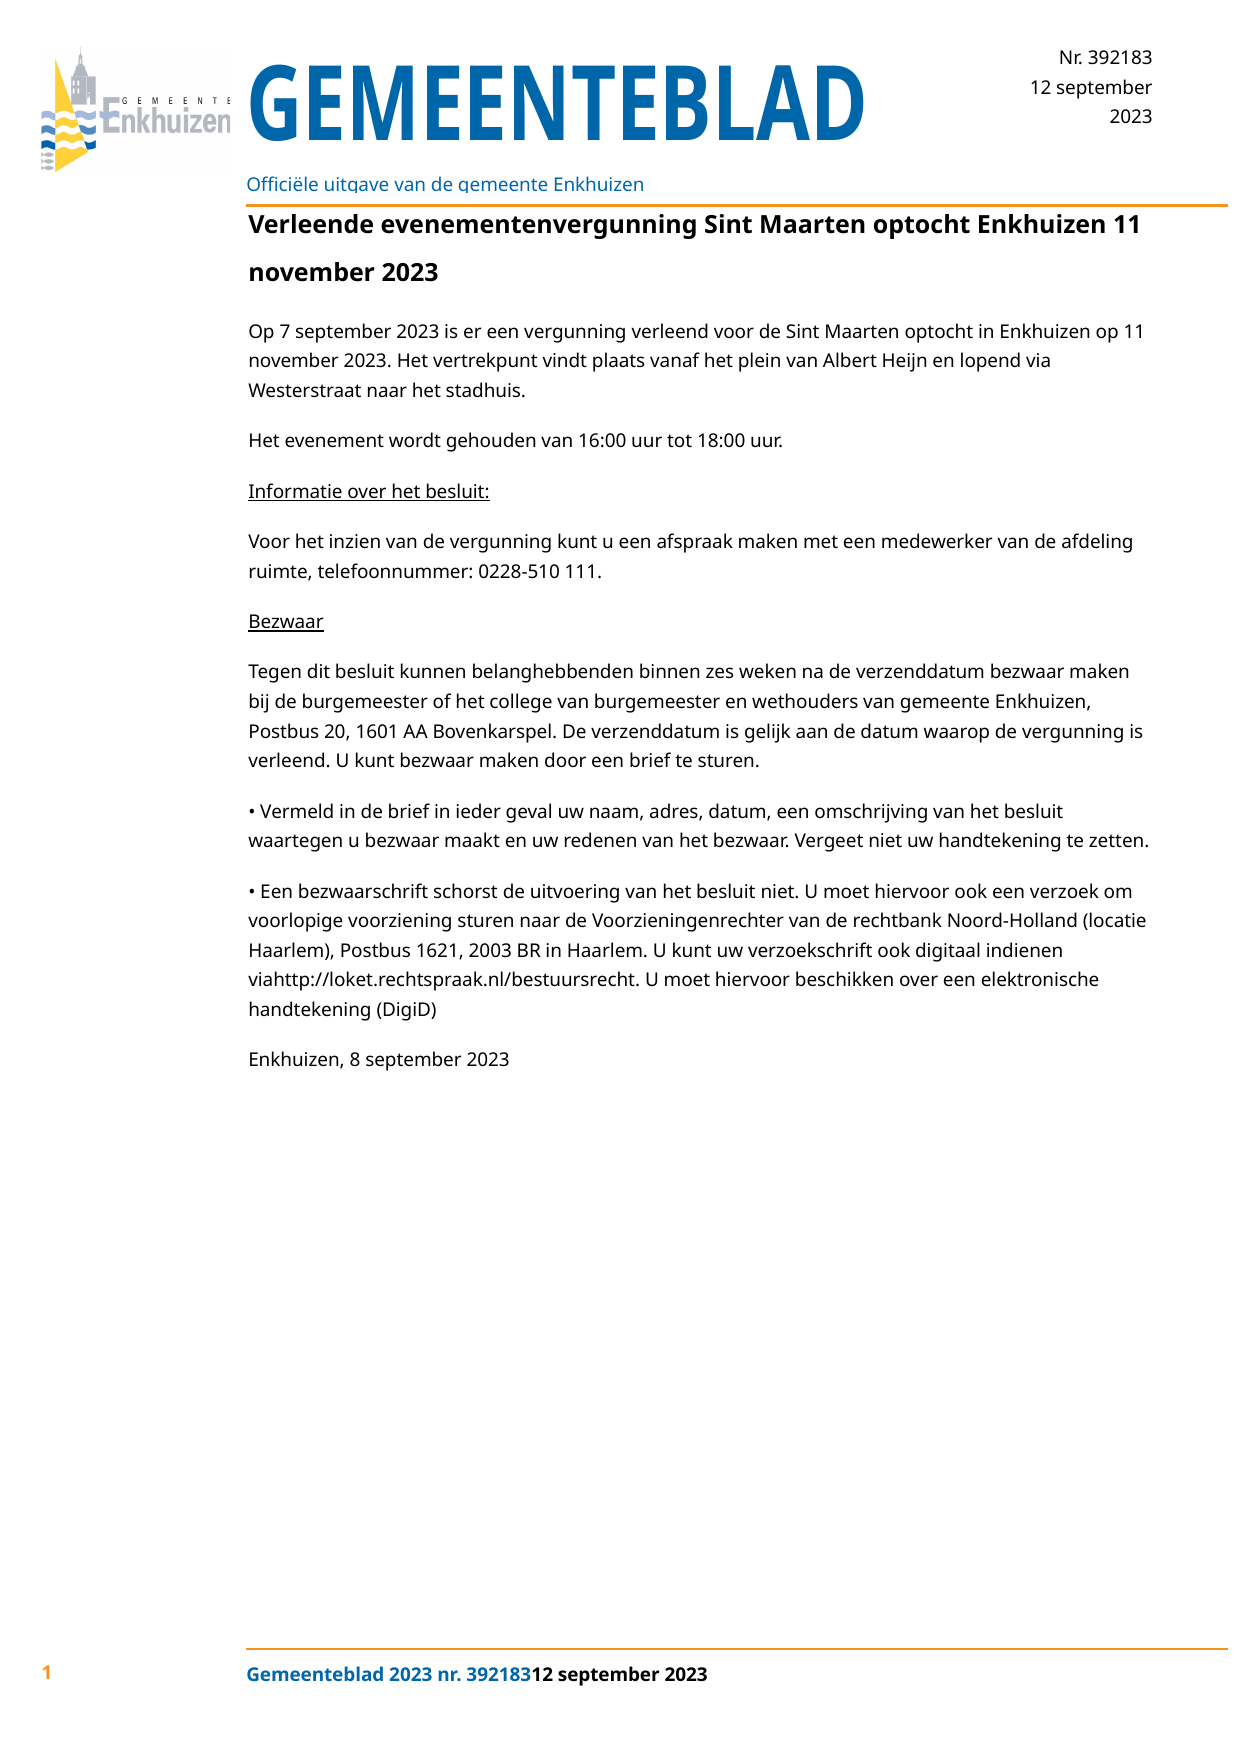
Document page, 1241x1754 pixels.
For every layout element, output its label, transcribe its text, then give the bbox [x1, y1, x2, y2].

text Enkhuizen, 8 september 2023 [248, 1047, 1152, 1072]
text Informatie over het besluit: [248, 478, 1152, 504]
text Tegen dit besluit kunnen belanghebbenden binnen zes weken na de verzenddatum bezwaar maken bij de burgemeester of het college van burgemeester en wethouders van gemeente Enkhuizen, Postbus 20, 1601 AA Bovenkarspel. De verzenddatum is gelijk aan de datum waarop de vergunning is verleend. U kunt bezwaar maken door een brief te sturen. [248, 659, 1152, 773]
picture [41, 47, 231, 172]
text Voor het inzien van de vergunning kunt u een afspraak maken met een medewerker van de afdeling ruimte, telefoonnummer: 0228-510 111. [248, 528, 1152, 584]
text Verleende evenementenvergunning Sint Maarten optocht Enkhuizen 11 november 2023 [248, 207, 1152, 288]
text Het evenement wordt gehouden van 16:00 uur tot 18:00 uur. [248, 427, 1152, 453]
text • Een bezwaarschrift schorst de uitvoering van het besluit niet. U moet hiervoor ook een verzoek om voorlopige voorziening sturen naar de Voorzieningenrechter van de rechtbank Noord-Holland (locatie Haarlem), Postbus 1621, 2003 BR in Haarlem. U kunt uw verzoekschrift ook digitaal indienen viahttp://loket.rechtspraak.nl/bestuursrecht. U moet hiervoor beschikken over een elektronische handtekening (DigiD) [248, 878, 1152, 1022]
text • Vermeld in de brief in ieder geval uw naam, adres, datum, een omschrijving van het besluit waartegen u bezwaar maakt en uw redenen van het bezwaar. Vergeet niet uw handtekening te zetten. [248, 798, 1152, 853]
text Bezwaar [248, 608, 1152, 634]
text Op 7 september 2023 is er een vergunning verleend voor de Sint Maarten optocht in Enkhuizen op 11 november 2023. Het vertrekpunt vindt plaats vanaf het plein van Albert Heijn en lopend via Westerstraat naar het stadhuis. [248, 318, 1152, 403]
